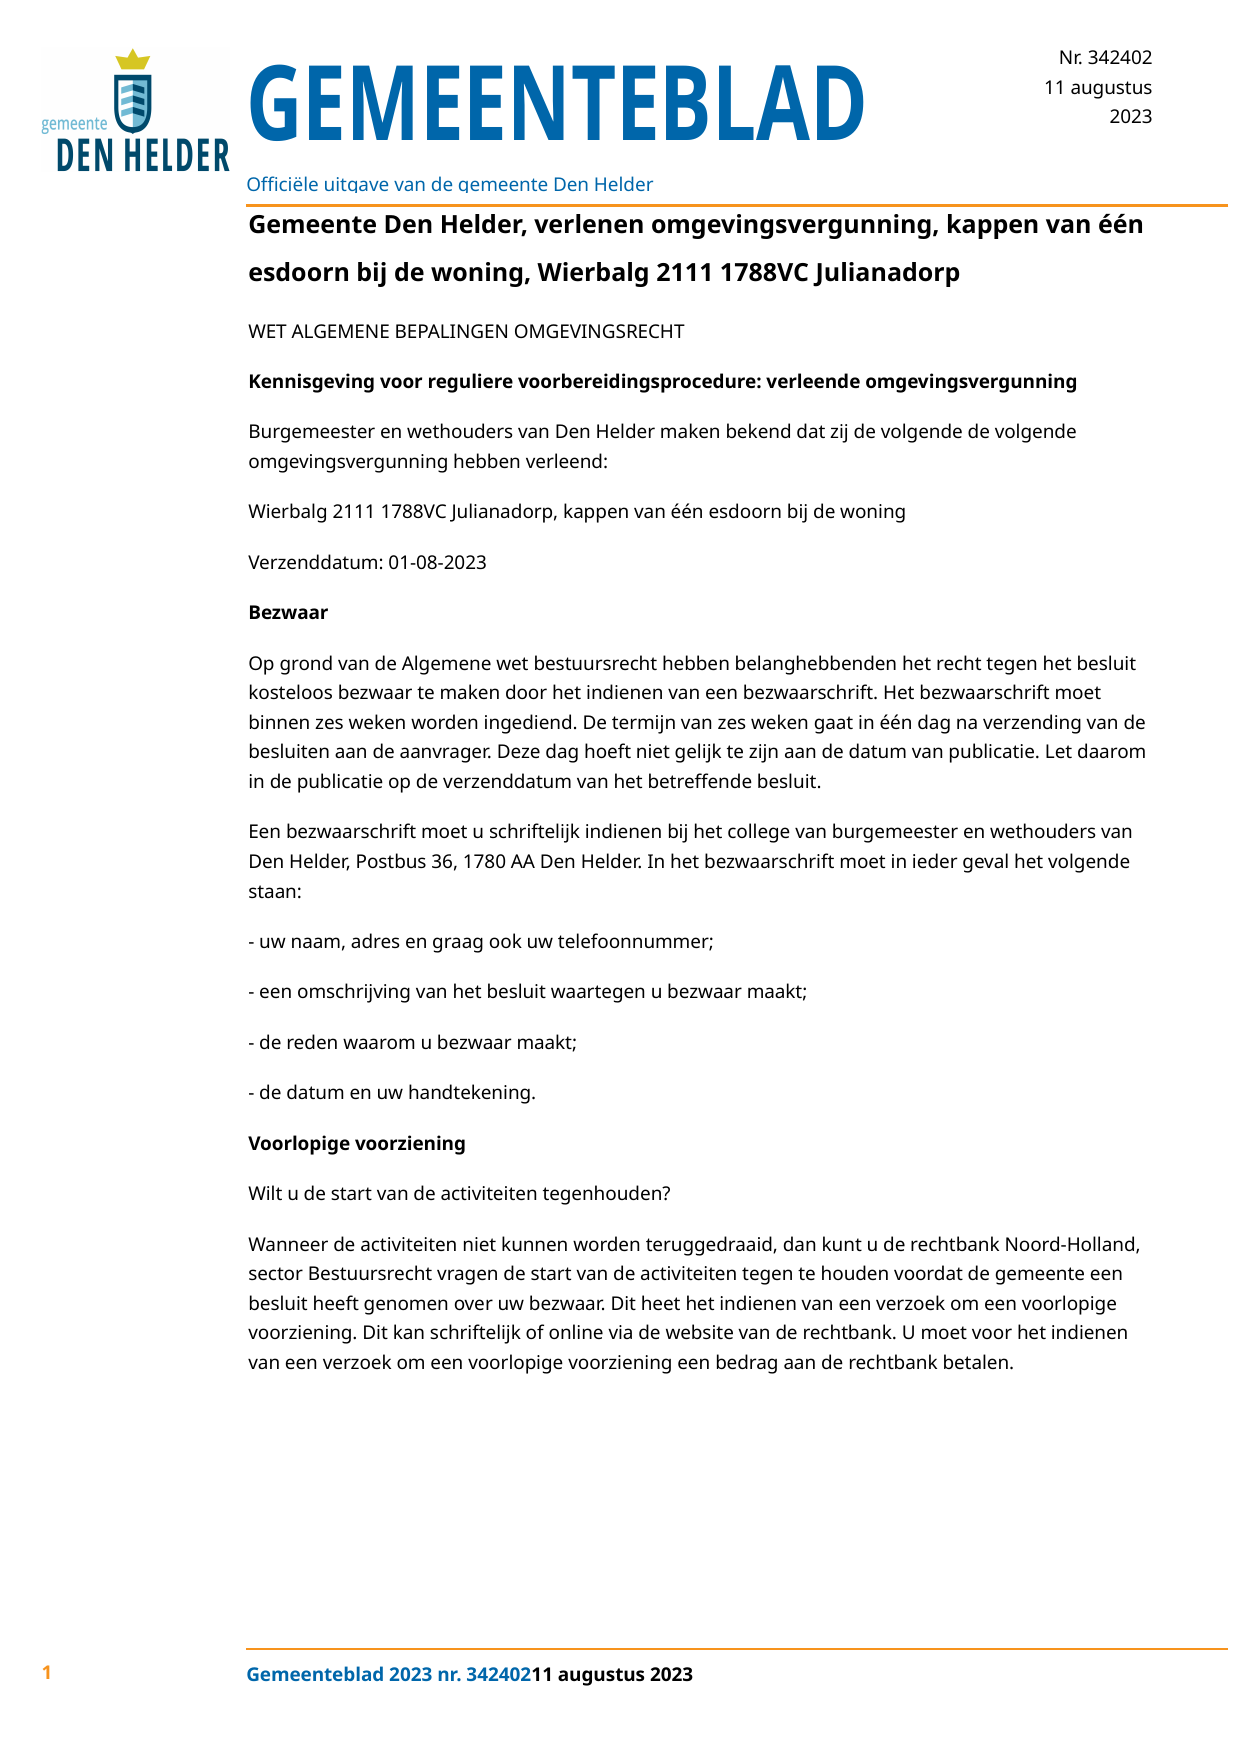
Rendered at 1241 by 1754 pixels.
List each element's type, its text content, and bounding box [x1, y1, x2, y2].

picture [41, 47, 231, 172]
text Wilt u de start van de activiteiten tegenhouden? [248, 1180, 1152, 1206]
text Verzenddatum: 01-08-2023 [248, 549, 1152, 575]
picture [63, 144, 68, 165]
text WET ALGEMENE BEPALINGEN OMGEVINGSRECHT [248, 318, 1152, 344]
text - een omschrijving van het besluit waartegen u bezwaar maakt; [248, 979, 1152, 1004]
text Wierbalg 2111 1788VC Julianadorp, kappen van één esdoorn bij de woning [248, 499, 1152, 524]
text Burgemeester en wethouders van Den Helder maken bekend dat zij de volgende de volgende omgevingsvergunning hebben verleend: [248, 419, 1152, 474]
text Kennisgeving voor reguliere voorbereidingsprocedure: verleende omgevingsvergunning [248, 368, 1152, 394]
text Voorlopige voorziening [248, 1130, 1152, 1156]
text Wanneer de activiteiten niet kunnen worden teruggedraaid, dan kunt u de rechtbank Noord-Holland, sector Bestuursrecht vragen de start van de activiteiten tegen te houden voordat de gemeente een besluit heeft genomen over uw bezwaar. Dit heet het indienen van een verzoek om een voorlopige voorziening. Dit kan schriftelijk of online via de website van de rechtbank. U moet voor het indienen van een verzoek om een voorlopige voorziening een bedrag aan de rechtbank betalen. [248, 1231, 1152, 1375]
text - de reden waarom u bezwaar maakt; [248, 1029, 1152, 1055]
text - de datum en uw handtekening. [248, 1079, 1152, 1105]
text Gemeente Den Helder, verlenen omgevingsvergunning, kappen van één esdoorn bij de woning, Wierbalg 2111 1788VC Julianadorp [248, 207, 1152, 288]
picture [130, 157, 135, 172]
text - uw naam, adres en graag ook uw telefoonnummer; [248, 928, 1152, 954]
text Bezwaar [248, 599, 1152, 625]
picture [182, 144, 187, 165]
picture [220, 160, 224, 172]
text Op grond van de Algemene wet bestuursrecht hebben belanghebbenden het recht tegen het besluit kosteloos bezwaar te maken door het indienen van een bezwaarschrift. Het bezwaarschrift moet binnen zes weken worden ingediend. De termijn van zes weken gaat in één dag na verzending van de besluiten aan de aanvrager. Deze dag hoeft niet gelijk te zijn aan de datum van publicatie. Let daarom in de publicatie op de verzenddatum van het betreffende besluit. [248, 650, 1152, 794]
picture [100, 154, 106, 172]
text Een bezwaarschrift moet u schriftelijk indienen bij het college van burgemeester en wethouders van Den Helder, Postbus 36, 1780 AA Den Helder. In het bezwaarschrift moet in ieder geval het volgende staan: [248, 819, 1152, 904]
